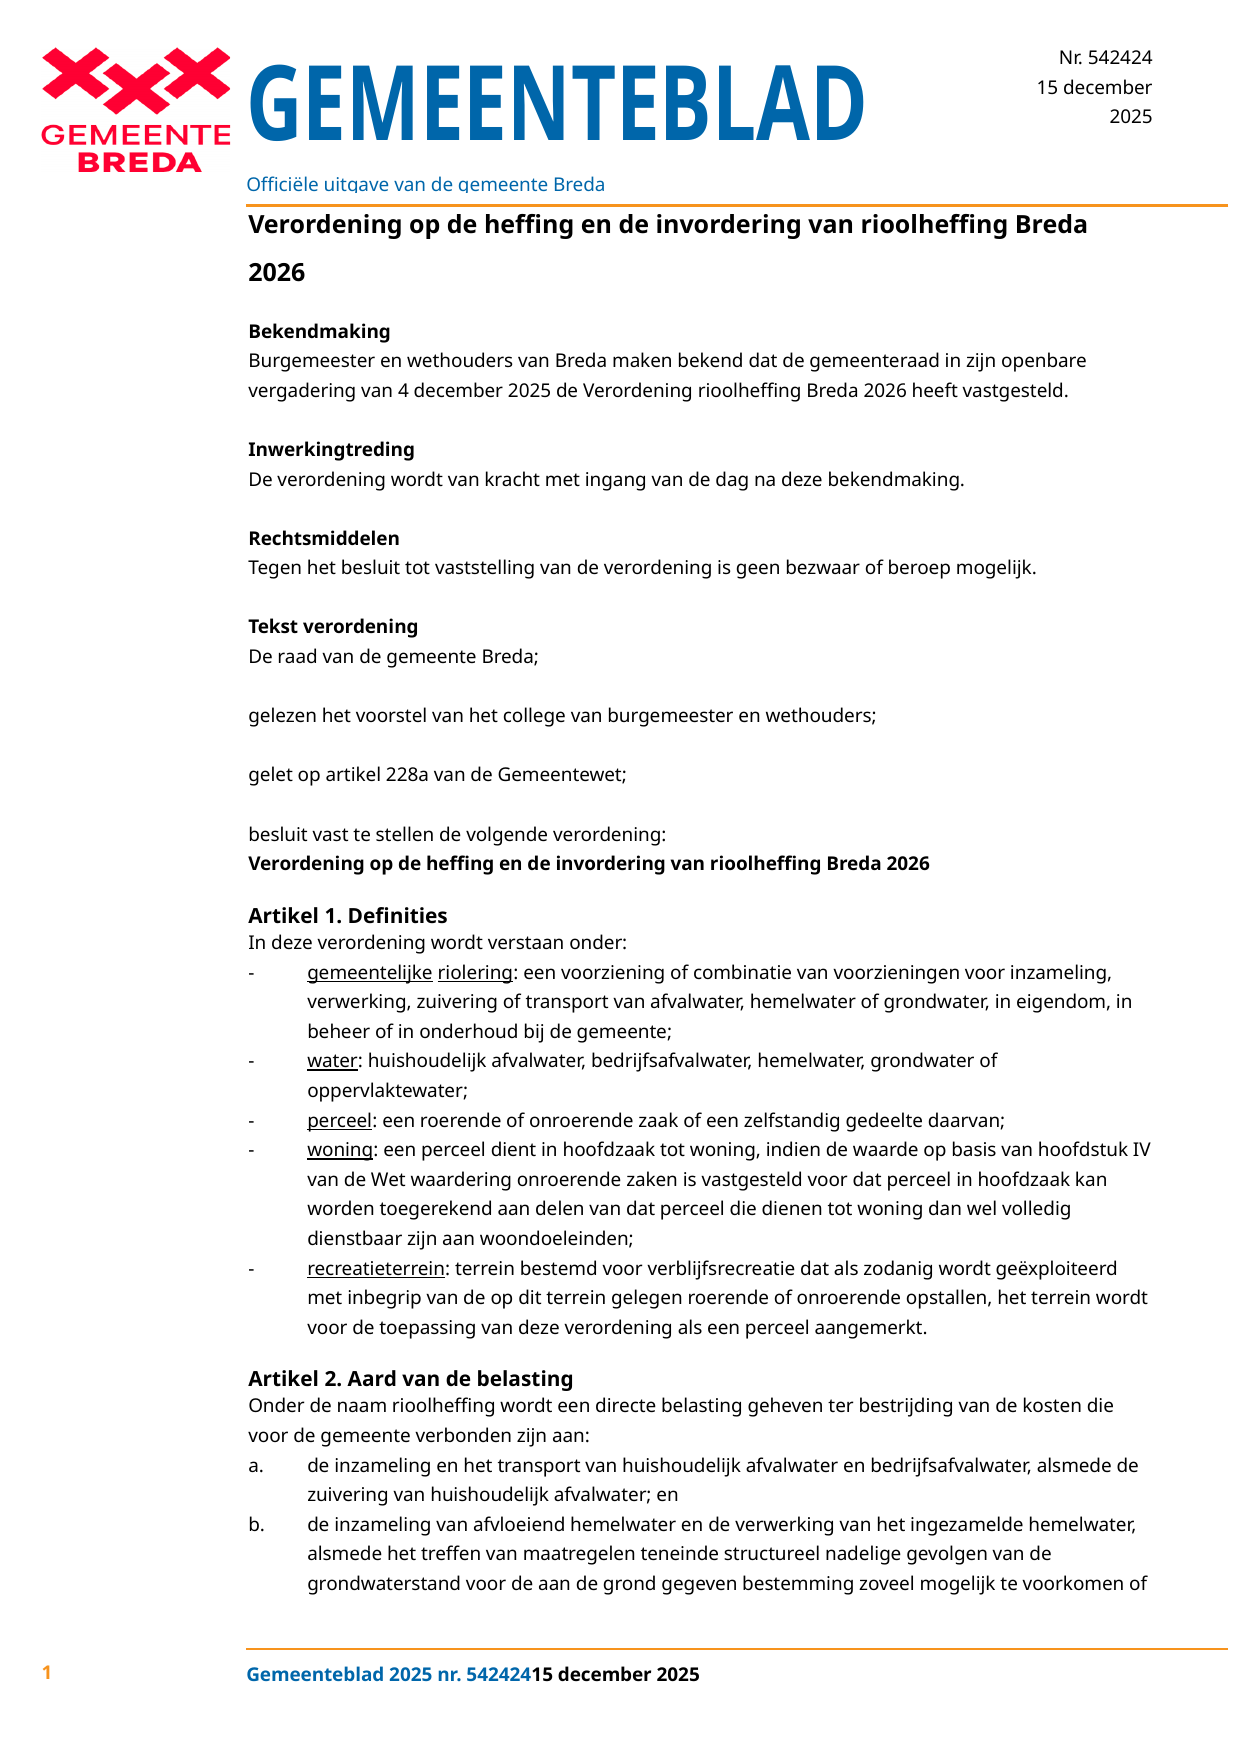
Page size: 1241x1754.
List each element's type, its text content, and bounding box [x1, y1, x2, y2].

text Verordening op de heffing en de invordering van rioolheffing Breda 2026 [248, 850, 1152, 876]
text Artikel 1. Definities [248, 901, 1152, 929]
text gelet op artikel 228a van de Gemeentewet; [248, 762, 1152, 787]
text Rechtsmiddelen [248, 525, 1152, 551]
text Onder de naam rioolheffing wordt een directe belasting geheven ter bestrijding van de kosten die voor de gemeente verbonden zijn aan: [248, 1393, 1152, 1448]
picture [41, 47, 231, 172]
list perceel: een roerende of onroerende zaak of een zelfstandig gedeelte daarvan; [248, 1107, 1152, 1132]
text De verordening wordt van kracht met ingang van de dag na deze bekendmaking. [248, 466, 1152, 492]
list de inzameling van afvloeiend hemelwater en de verwerking van het ingezamelde hemelwater, alsmede het treffen van maatregelen teneinde structureel nadelige gevolgen van de grondwaterstand voor de aan de grond gegeven bestemming zoveel mogelijk te voorkomen of [248, 1511, 1152, 1596]
list gemeentelijke riolering: een voorziening of combinatie van voorzieningen voor inzameling, verwerking, zuivering of transport van afvalwater, hemelwater of grondwater, in eigendom, in beheer of in onderhoud bij de gemeente; [248, 959, 1152, 1044]
list recreatieterrein: terrein bestemd voor verblijfsrecreatie dat als zodanig wordt geëxploiteerd met inbegrip van de op dit terrein gelegen roerende of onroerende opstallen, het terrein wordt voor de toepassing van deze verordening als een perceel aangemerkt. [248, 1255, 1152, 1339]
text De raad van de gemeente Breda; [248, 643, 1152, 669]
text Bekendmaking [248, 318, 1152, 344]
text Tekst verordening [248, 614, 1152, 639]
text In deze verordening wordt verstaan onder: [248, 929, 1152, 955]
text Verordening op de heffing en de invordering van rioolheffing Breda 2026 [248, 207, 1152, 288]
text Artikel 2. Aard van de belasting [248, 1364, 1152, 1393]
text Burgemeester en wethouders van Breda maken bekend dat de gemeenteraad in zijn openbare vergadering van 4 december 2025 de Verordening rioolheffing Breda 2026 heeft vastgesteld. [248, 347, 1152, 403]
text gelezen het voorstel van het college van burgemeester en wethouders; [248, 702, 1152, 728]
text besluit vast te stellen de volgende verordening: [248, 821, 1152, 847]
list water: huishoudelijk afvalwater, bedrijfsafvalwater, hemelwater, grondwater of oppervlaktewater; [248, 1048, 1152, 1103]
list woning: een perceel dient in hoofdzaak tot woning, indien de waarde op basis van hoofdstuk IV van de Wet waardering onroerende zaken is vastgesteld voor dat perceel in hoofdzaak kan worden toegerekend aan delen van dat perceel die dienen tot woning dan wel volledig dienstbaar zijn aan woondoeleinden; [248, 1136, 1152, 1251]
text Tegen het besluit tot vaststelling van de verordening is geen bezwaar of beroep mogelijk. [248, 554, 1152, 580]
text Inwerkingtreding [248, 436, 1152, 462]
list de inzameling en het transport van huishoudelijk afvalwater en bedrijfsafvalwater, alsmede de zuivering van huishoudelijk afvalwater; en [248, 1452, 1152, 1507]
